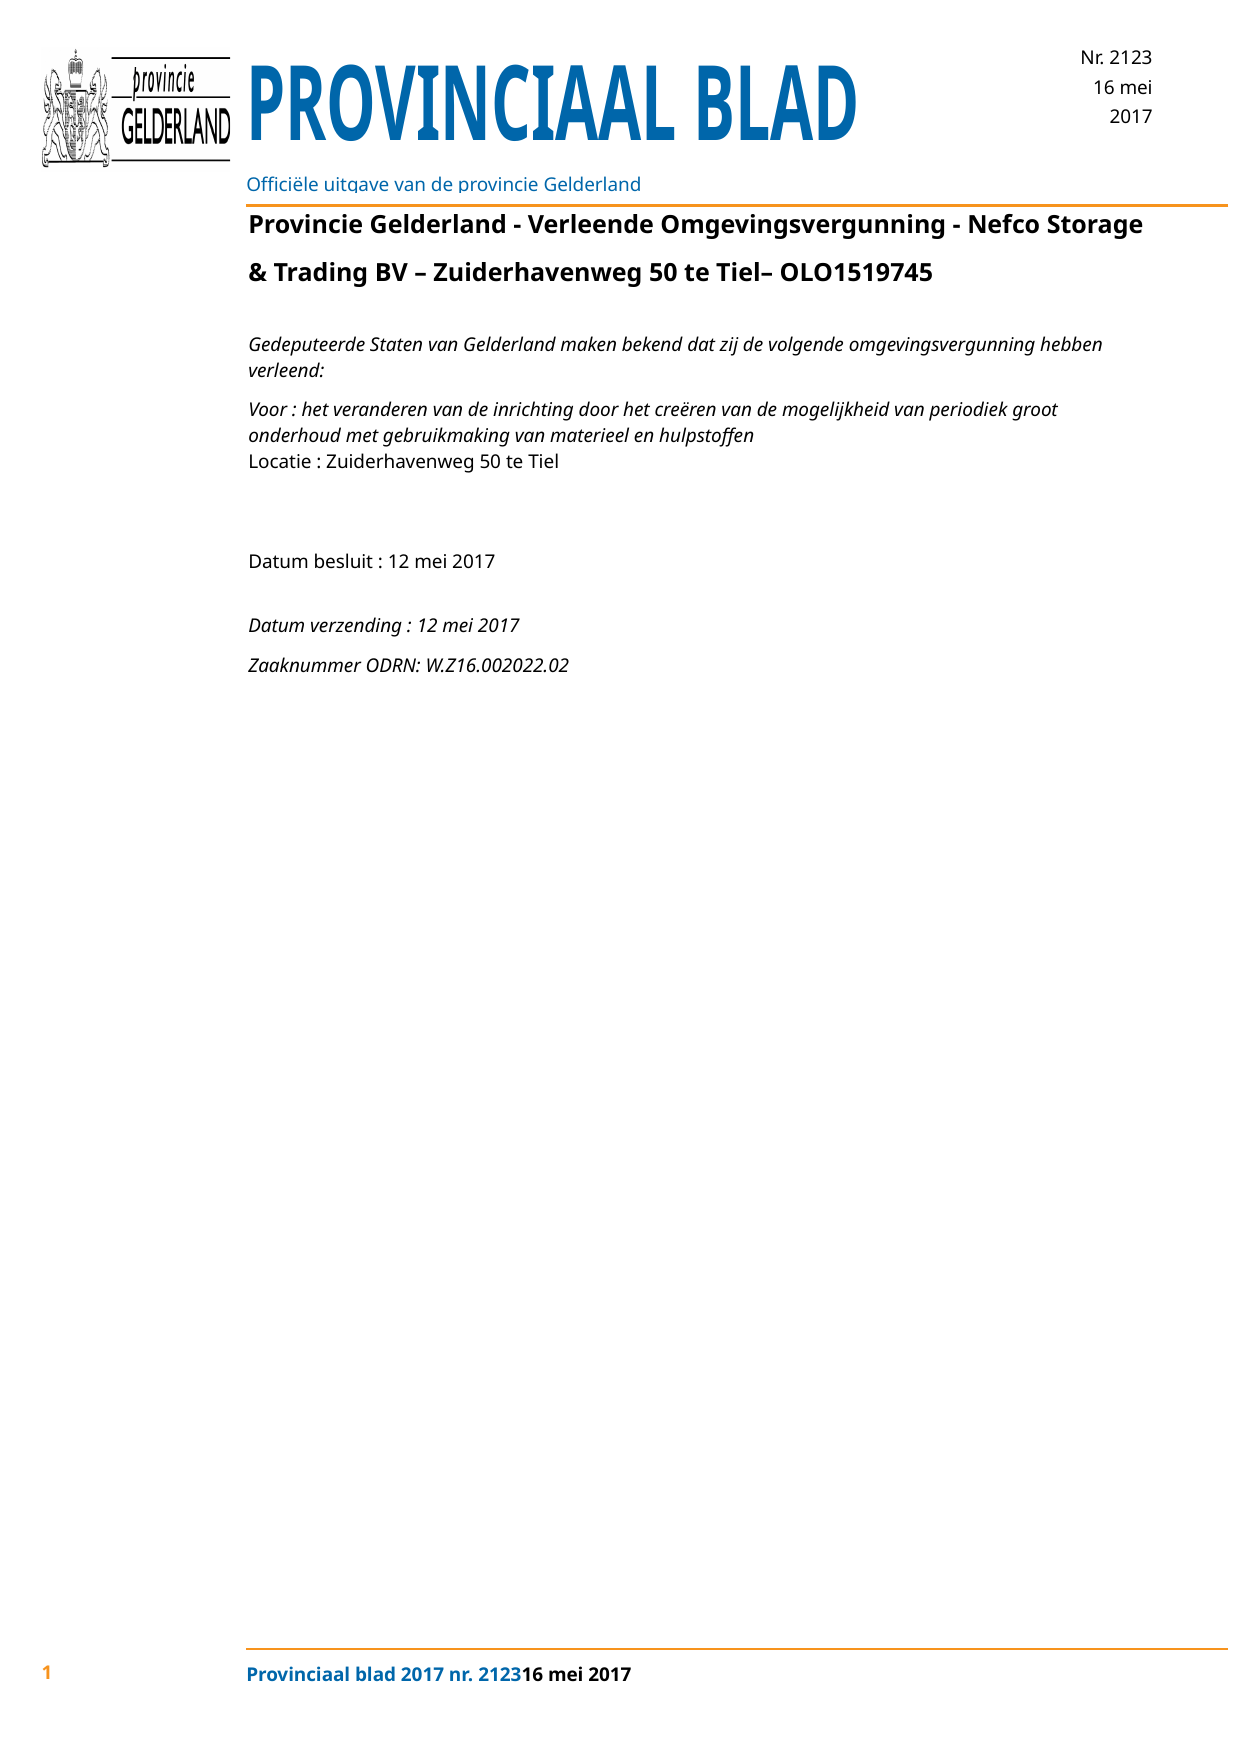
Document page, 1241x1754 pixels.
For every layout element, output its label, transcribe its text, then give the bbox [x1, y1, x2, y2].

text Voor : het veranderen van de inrichting door het creëren van de mogelijkheid van periodiek groot onderhoud met gebruikmaking van materieel en hulpstoffen [248, 396, 1152, 448]
text Locatie : Zuiderhavenweg 50 te Tiel [248, 448, 1152, 474]
text Provincie Gelderland - Verleende Omgevingsvergunning - Nefco Storage & Trading BV – Zuiderhavenweg 50 te Tiel– OLO1519745 [248, 207, 1152, 288]
text Gedeputeerde Staten van Gelderland maken bekend dat zij de volgende omgevingsvergunning hebben verleend: [248, 331, 1152, 383]
picture [41, 47, 231, 172]
text Datum verzending : 12 mei 2017 [248, 613, 1152, 638]
text Datum besluit : 12 mei 2017 [248, 549, 1152, 574]
text Zaaknummer ODRN: W.Z16.002022.02 [248, 652, 1152, 678]
